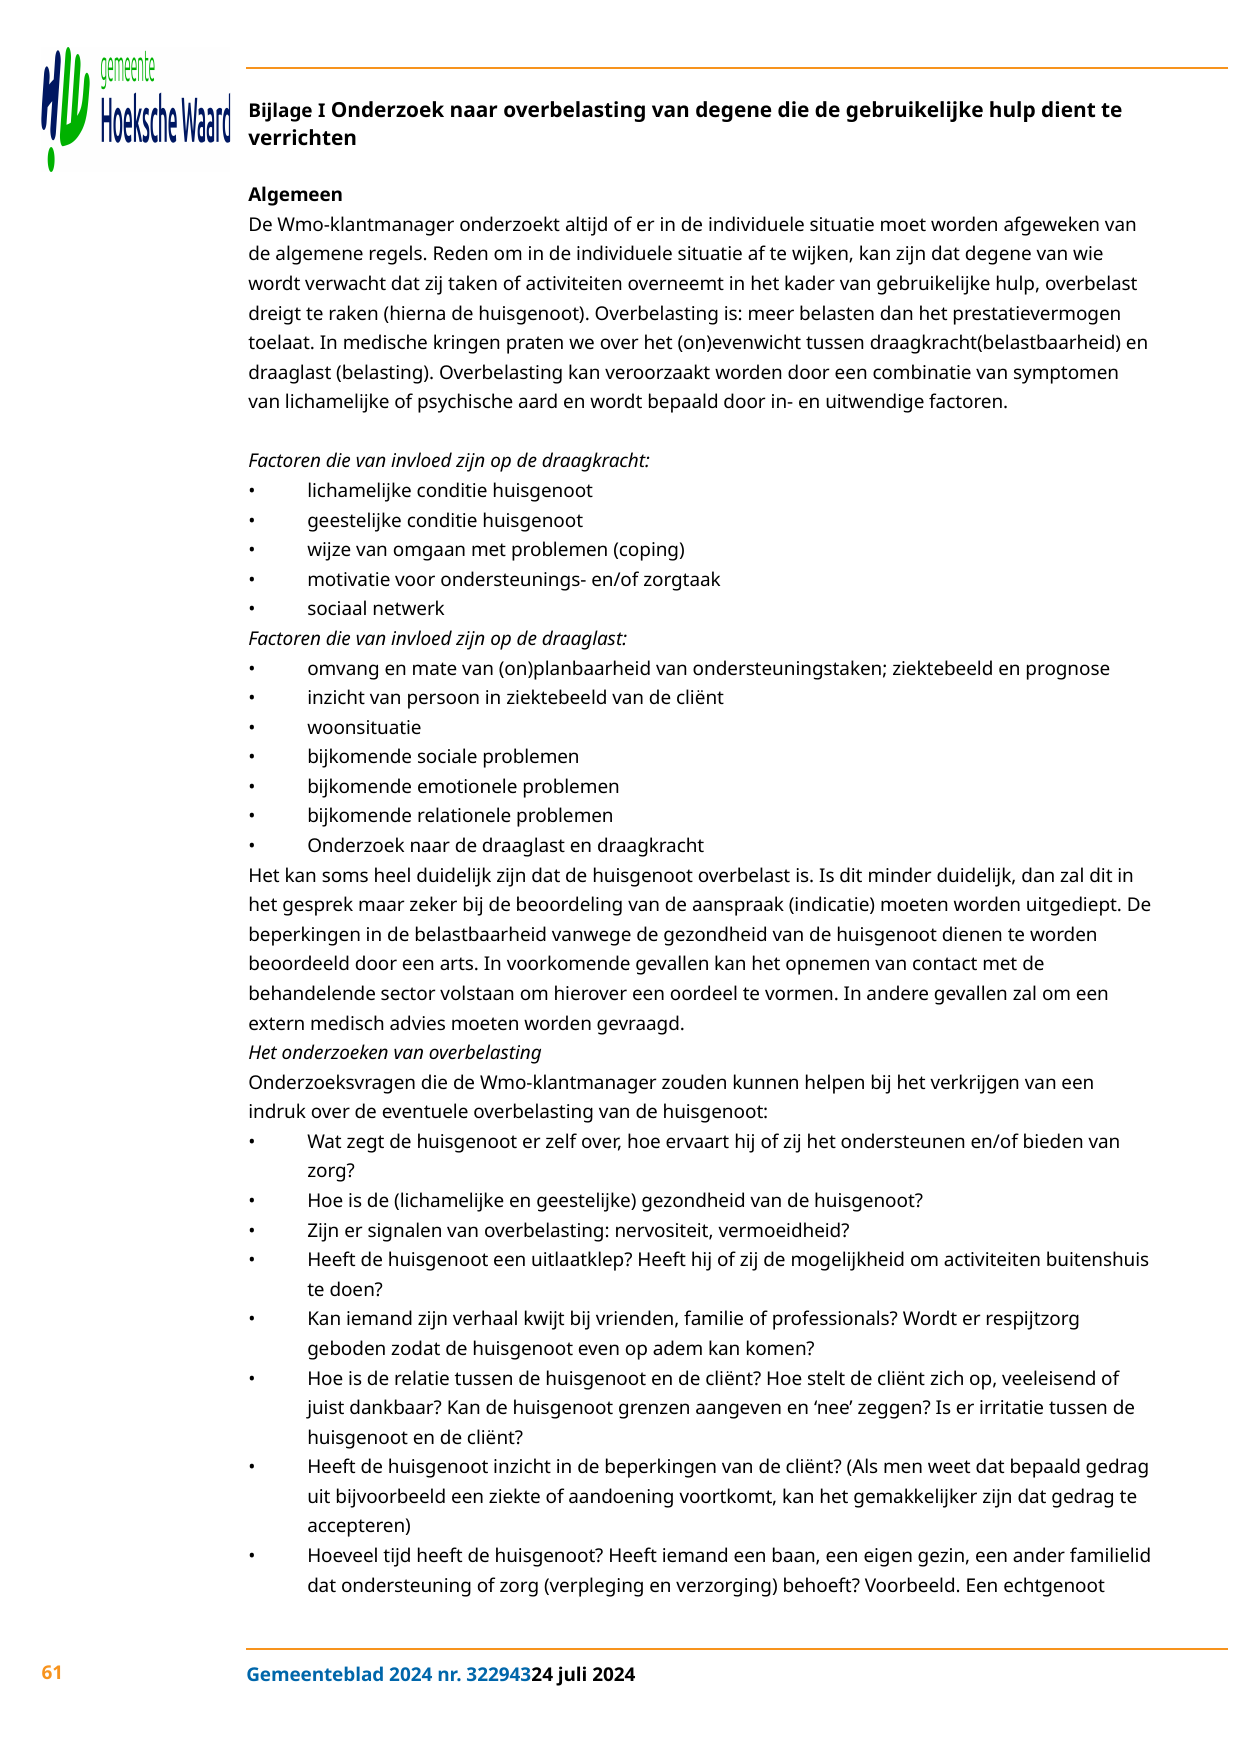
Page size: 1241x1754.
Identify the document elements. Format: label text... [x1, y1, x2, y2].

text De Wmo-klantmanager onderzoekt altijd of er in de individuele situatie moet worden afgeweken van de algemene regels. Reden om in de individuele situatie af te wijken, kan zijn dat degene van wie wordt verwacht dat zij taken of activiteiten overneemt in het kader van gebruikelijke hulp, overbelast dreigt te raken (hierna de huisgenoot). Overbelasting is: meer belasten dan het prestatievermogen toelaat. In medische kringen praten we over het (on)evenwicht tussen draagkracht(belastbaarheid) en draaglast (belasting). Overbelasting kan veroorzaakt worden door een combinatie van symptomen van lichamelijke of psychische aard en wordt bepaald door in- en uitwendige factoren. [248, 211, 1152, 414]
list Hoeveel tijd heeft de huisgenoot? Heeft iemand een baan, een eigen gezin, een ander familielid dat ondersteuning of zorg (verpleging en verzorging) behoeft? Voorbeeld. Een echtgenoot [248, 1542, 1152, 1597]
text Het onderzoeken van overbelasting [248, 1039, 1152, 1065]
list lichamelijke conditie huisgenoot [248, 477, 1152, 503]
list Zijn er signalen van overbelasting: nervositeit, vermoeidheid? [248, 1217, 1152, 1242]
list bijkomende relationele problemen [248, 803, 1152, 828]
list Hoe is de relatie tussen de huisgenoot en de cliënt? Hoe stelt de cliënt zich op, veeleisend of juist dankbaar? Kan de huisgenoot grenzen aangeven en ‘nee’ zeggen? Is er irritatie tussen de huisgenoot en de cliënt? [248, 1365, 1152, 1449]
list wijze van omgaan met problemen (coping) [248, 536, 1152, 562]
list woonsituatie [248, 714, 1152, 739]
picture [41, 47, 231, 172]
list geestelijke conditie huisgenoot [248, 507, 1152, 532]
list bijkomende emotionele problemen [248, 773, 1152, 799]
text Algemeen [248, 181, 1152, 207]
list omvang en mate van (on)planbaarheid van ondersteuningstaken; ziektebeeld en prognose [248, 655, 1152, 680]
list bijkomende sociale problemen [248, 743, 1152, 769]
text Factoren die van invloed zijn op de draaglast: [248, 625, 1152, 651]
text Het kan soms heel duidelijk zijn dat de huisgenoot overbelast is. Is dit minder duidelijk, dan zal dit in het gesprek maar zeker bij de beoordeling van de aanspraak (indicatie) moeten worden uitgediept. De beperkingen in de belastbaarheid vanwege de gezondheid van de huisgenoot dienen te worden beoordeeld door een arts. In voorkomende gevallen kan het opnemen van contact met de behandelende sector volstaan om hierover een oordeel te vormen. In andere gevallen zal om een extern medisch advies moeten worden gevraagd. [248, 862, 1152, 1035]
list Heeft de huisgenoot een uitlaatklep? Heeft hij of zij de mogelijkheid om activiteiten buitenshuis te doen? [248, 1246, 1152, 1302]
text Onderzoeksvragen die de Wmo-klantmanager zouden kunnen helpen bij het verkrijgen van een indruk over de eventuele overbelasting van de huisgenoot: [248, 1069, 1152, 1124]
text Factoren die van invloed zijn op de draagkracht: [248, 448, 1152, 473]
list Onderzoek naar de draaglast en draagkracht [248, 832, 1152, 858]
list motivatie voor ondersteunings- en/of zorgtaak [248, 566, 1152, 592]
list sociaal netwerk [248, 596, 1152, 621]
list Hoe is de (lichamelijke en geestelijke) gezondheid van de huisgenoot? [248, 1187, 1152, 1213]
list Heeft de huisgenoot inzicht in de beperkingen van de cliënt? (Als men weet dat bepaald gedrag uit bijvoorbeeld een ziekte of aandoening voortkomt, kan het gemakkelijker zijn dat gedrag te accepteren) [248, 1453, 1152, 1538]
list inzicht van persoon in ziektebeeld van de cliënt [248, 684, 1152, 710]
text Bijlage I Onderzoek naar overbelasting van degene die de gebruikelijke hulp dient te verrichten [248, 95, 1152, 152]
list Wat zegt de huisgenoot er zelf over, hoe ervaart hij of zij het ondersteunen en/of bieden van zorg? [248, 1128, 1152, 1183]
list Kan iemand zijn verhaal kwijt bij vrienden, familie of professionals? Wordt er respijtzorg geboden zodat de huisgenoot even op adem kan komen? [248, 1306, 1152, 1361]
